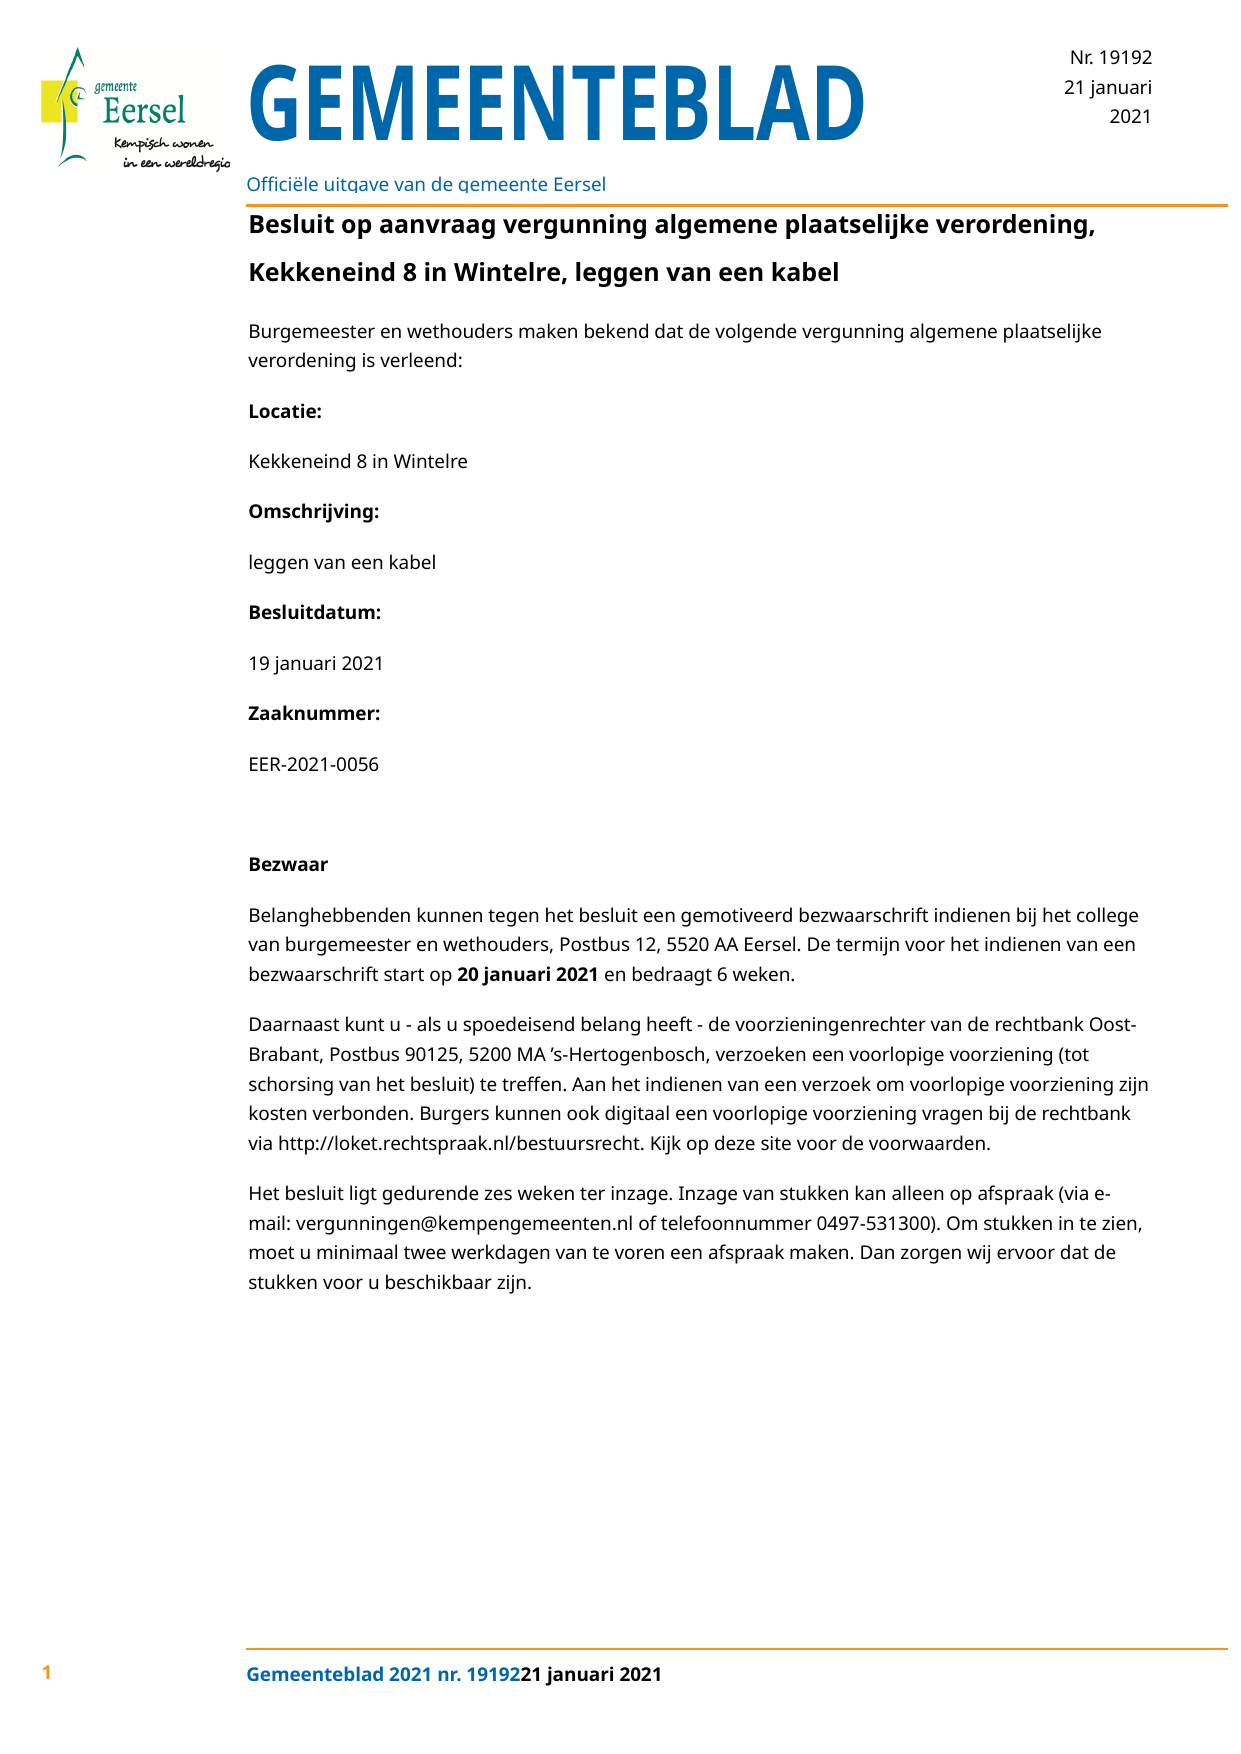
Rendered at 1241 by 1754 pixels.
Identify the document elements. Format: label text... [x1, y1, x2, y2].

text Kekkeneind 8 in Wintelre [248, 448, 1152, 474]
text Zaaknummer: [248, 700, 1152, 726]
text Locatie: [248, 398, 1152, 424]
text Omschrijving: [248, 499, 1152, 524]
picture [41, 47, 231, 172]
text Daarnaast kunt u - als u spoedeisend belang heeft - de voorzieningenrechter van de rechtbank Oost-Brabant, Postbus 90125, 5200 MA ’s-Hertogenbosch, verzoeken een voorlopige voorziening (tot schorsing van het besluit) te treffen. Aan het indienen van een verzoek om voorlopige voorziening zijn kosten verbonden. Burgers kunnen ook digitaal een voorlopige voorziening vragen bij de rechtbank via http://loket.rechtspraak.nl/bestuursrecht. Kijk op deze site voor de voorwaarden. [248, 1012, 1152, 1156]
text Besluitdatum: [248, 599, 1152, 625]
text Bezwaar [248, 852, 1152, 877]
text 19 januari 2021 [248, 650, 1152, 676]
text Belanghebbenden kunnen tegen het besluit een gemotiveerd bezwaarschrift indienen bij het college van burgemeester en wethouders, Postbus 12, 5520 AA Eersel. De termijn voor het indienen van een bezwaarschrift start op 20 januari 2021 en bedraagt 6 weken. [248, 902, 1152, 987]
text EER-2021-0056 [248, 751, 1152, 777]
text leggen van een kabel [248, 549, 1152, 575]
text Het besluit ligt gedurende zes weken ter inzage. Inzage van stukken kan alleen op afspraak (via e-mail: vergunningen@kempengemeenten.nl of telefoonnummer 0497-531300). Om stukken in te zien, moet u minimaal twee werkdagen van te voren een afspraak maken. Dan zorgen wij ervoor dat de stukken voor u beschikbaar zijn. [248, 1180, 1152, 1295]
text Besluit op aanvraag vergunning algemene plaatselijke verordening, Kekkeneind 8 in Wintelre, leggen van een kabel [248, 207, 1152, 288]
text Burgemeester en wethouders maken bekend dat de volgende vergunning algemene plaatselijke verordening is verleend: [248, 318, 1152, 373]
